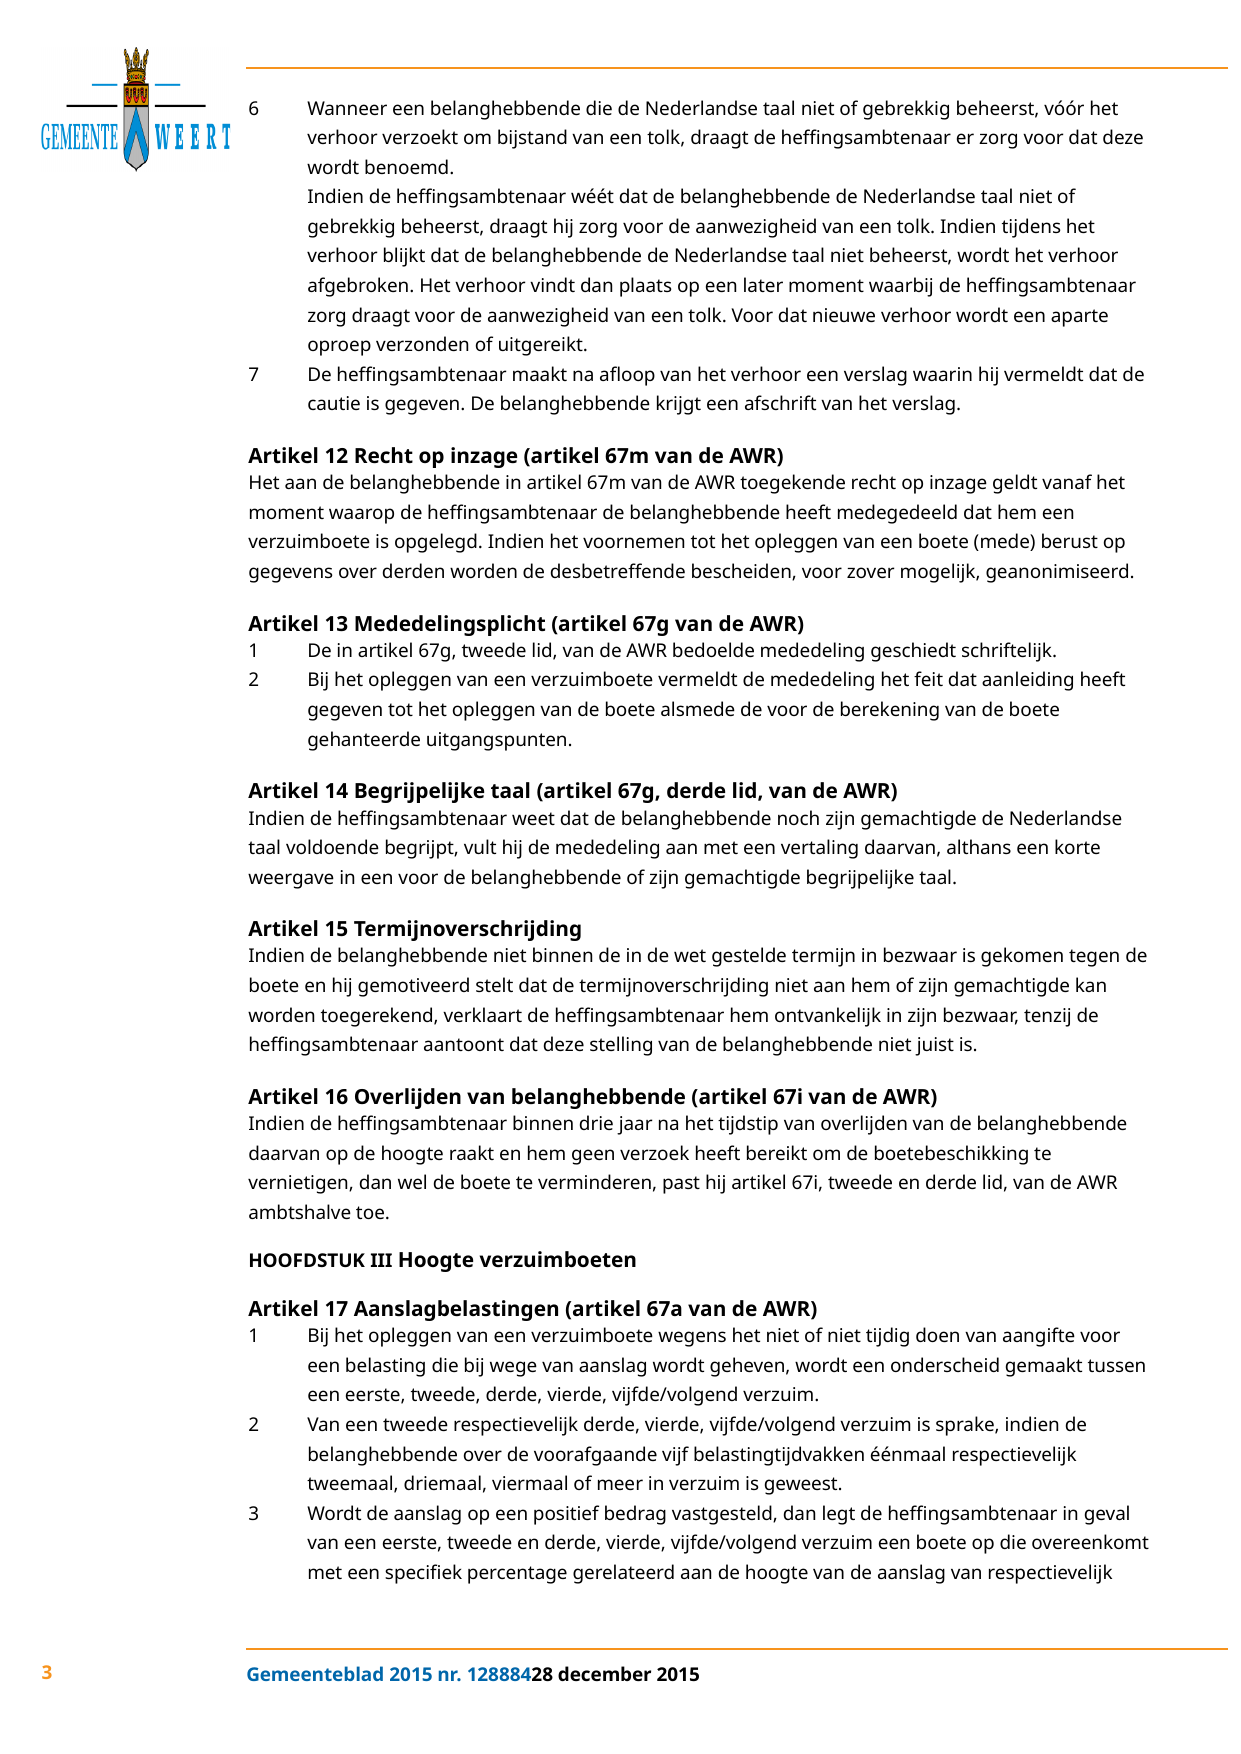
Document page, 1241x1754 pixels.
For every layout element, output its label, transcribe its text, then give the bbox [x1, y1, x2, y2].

list De heffingsambtenaar maakt na afloop van het verhoor een verslag waarin hij vermeldt dat de cautie is gegeven. De belanghebbende krijgt een afschrift van het verslag. [248, 361, 1152, 416]
list Wordt de aanslag op een positief bedrag vastgesteld, dan legt de heffingsambtenaar in geval van een eerste, tweede en derde, vierde, vijfde/volgend verzuim een boete op die overeenkomt met een specifiek percentage gerelateerd aan de hoogte van de aanslag van respectievelijk [248, 1500, 1152, 1585]
text Artikel 12 Recht op inzage (artikel 67m van de AWR) [248, 441, 1152, 469]
list Van een tweede respectievelijk derde, vierde, vijfde/volgend verzuim is sprake, indien de belanghebbende over de voorafgaande vijf belastingtijdvakken éénmaal respectievelijk tweemaal, driemaal, viermaal of meer in verzuim is geweest. [248, 1411, 1152, 1496]
list De in artikel 67g, tweede lid, van de AWR bedoelde mededeling geschiedt schriftelijk. [248, 637, 1152, 663]
text Indien de heffingsambtenaar binnen drie jaar na het tijdstip van overlijden van de belanghebbende daarvan op de hoogte raakt en hem geen verzoek heeft bereikt om de boetebeschikking te vernietigen, dan wel de boete te verminderen, past hij artikel 67i, tweede en derde lid, van de AWR ambtshalve toe. [248, 1110, 1152, 1225]
text Indien de heffingsambtenaar weet dat de belanghebbende noch zijn gemachtigde de Nederlandse taal voldoende begrijpt, vult hij de mededeling aan met een vertaling daarvan, althans een korte weergave in een voor de belanghebbende of zijn gemachtigde begrijpelijke taal. [248, 805, 1152, 889]
text Artikel 17 Aanslagbelastingen (artikel 67a van de AWR) [248, 1294, 1152, 1322]
list Bij het opleggen van een verzuimboete vermeldt de mededeling het feit dat aanleiding heeft gegeven tot het opleggen van de boete alsmede de voor de berekening van de boete gehanteerde uitgangspunten. [248, 667, 1152, 752]
text Indien de belanghebbende niet binnen de in de wet gestelde termijn in bezwaar is gekomen tegen de boete en hij gemotiveerd stelt dat de termijnoverschrijding niet aan hem of zijn gemachtigde kan worden toegerekend, verklaart de heffingsambtenaar hem ontvankelijk in zijn bezwaar, tenzij de heffingsambtenaar aantoont dat deze stelling van de belanghebbende niet juist is. [248, 943, 1152, 1057]
list Indien de heffingsambtenaar wéét dat de belanghebbende de Nederlandse taal niet of gebrekkig beheerst, draagt hij zorg voor de aanwezigheid van een tolk. Indien tijdens het verhoor blijkt dat de belanghebbende de Nederlandse taal niet beheerst, wordt het verhoor afgebroken. Het verhoor vindt dan plaats op een later moment waarbij de heffingsambtenaar zorg draagt voor de aanwezigheid van een tolk. Voor dat nieuwe verhoor wordt een aparte oproep verzonden of uitgereikt. [248, 183, 1152, 357]
text Het aan de belanghebbende in artikel 67m van de AWR toegekende recht op inzage geldt vanaf het moment waarop de heffingsambtenaar de belanghebbende heeft medegedeeld dat hem een verzuimboete is opgelegd. Indien het voornemen tot het opleggen van een boete (mede) berust op gegevens over derden worden de desbetreffende bescheiden, voor zover mogelijk, geanonimiseerd. [248, 469, 1152, 584]
text Artikel 16 Overlijden van belanghebbende (artikel 67i van de AWR) [248, 1082, 1152, 1110]
list Bij het opleggen van een verzuimboete wegens het niet of niet tijdig doen van aangifte voor een belasting die bij wege van aanslag wordt geheven, wordt een onderscheid gemaakt tussen een eerste, tweede, derde, vierde, vijfde/volgend verzuim. [248, 1322, 1152, 1407]
text Artikel 15 Termijnoverschrijding [248, 914, 1152, 943]
picture [41, 47, 231, 172]
list Wanneer een belanghebbende die de Nederlandse taal niet of gebrekkig beheerst, vóór het verhoor verzoekt om bijstand van een tolk, draagt de heffingsambtenaar er zorg voor dat deze wordt benoemd. [248, 95, 1152, 180]
text Artikel 14 Begrijpelijke taal (artikel 67g, derde lid, van de AWR) [248, 776, 1152, 805]
text HOOFDSTUK III Hoogte verzuimboeten [248, 1245, 1152, 1273]
text Artikel 13 Mededelingsplicht (artikel 67g van de AWR) [248, 609, 1152, 637]
